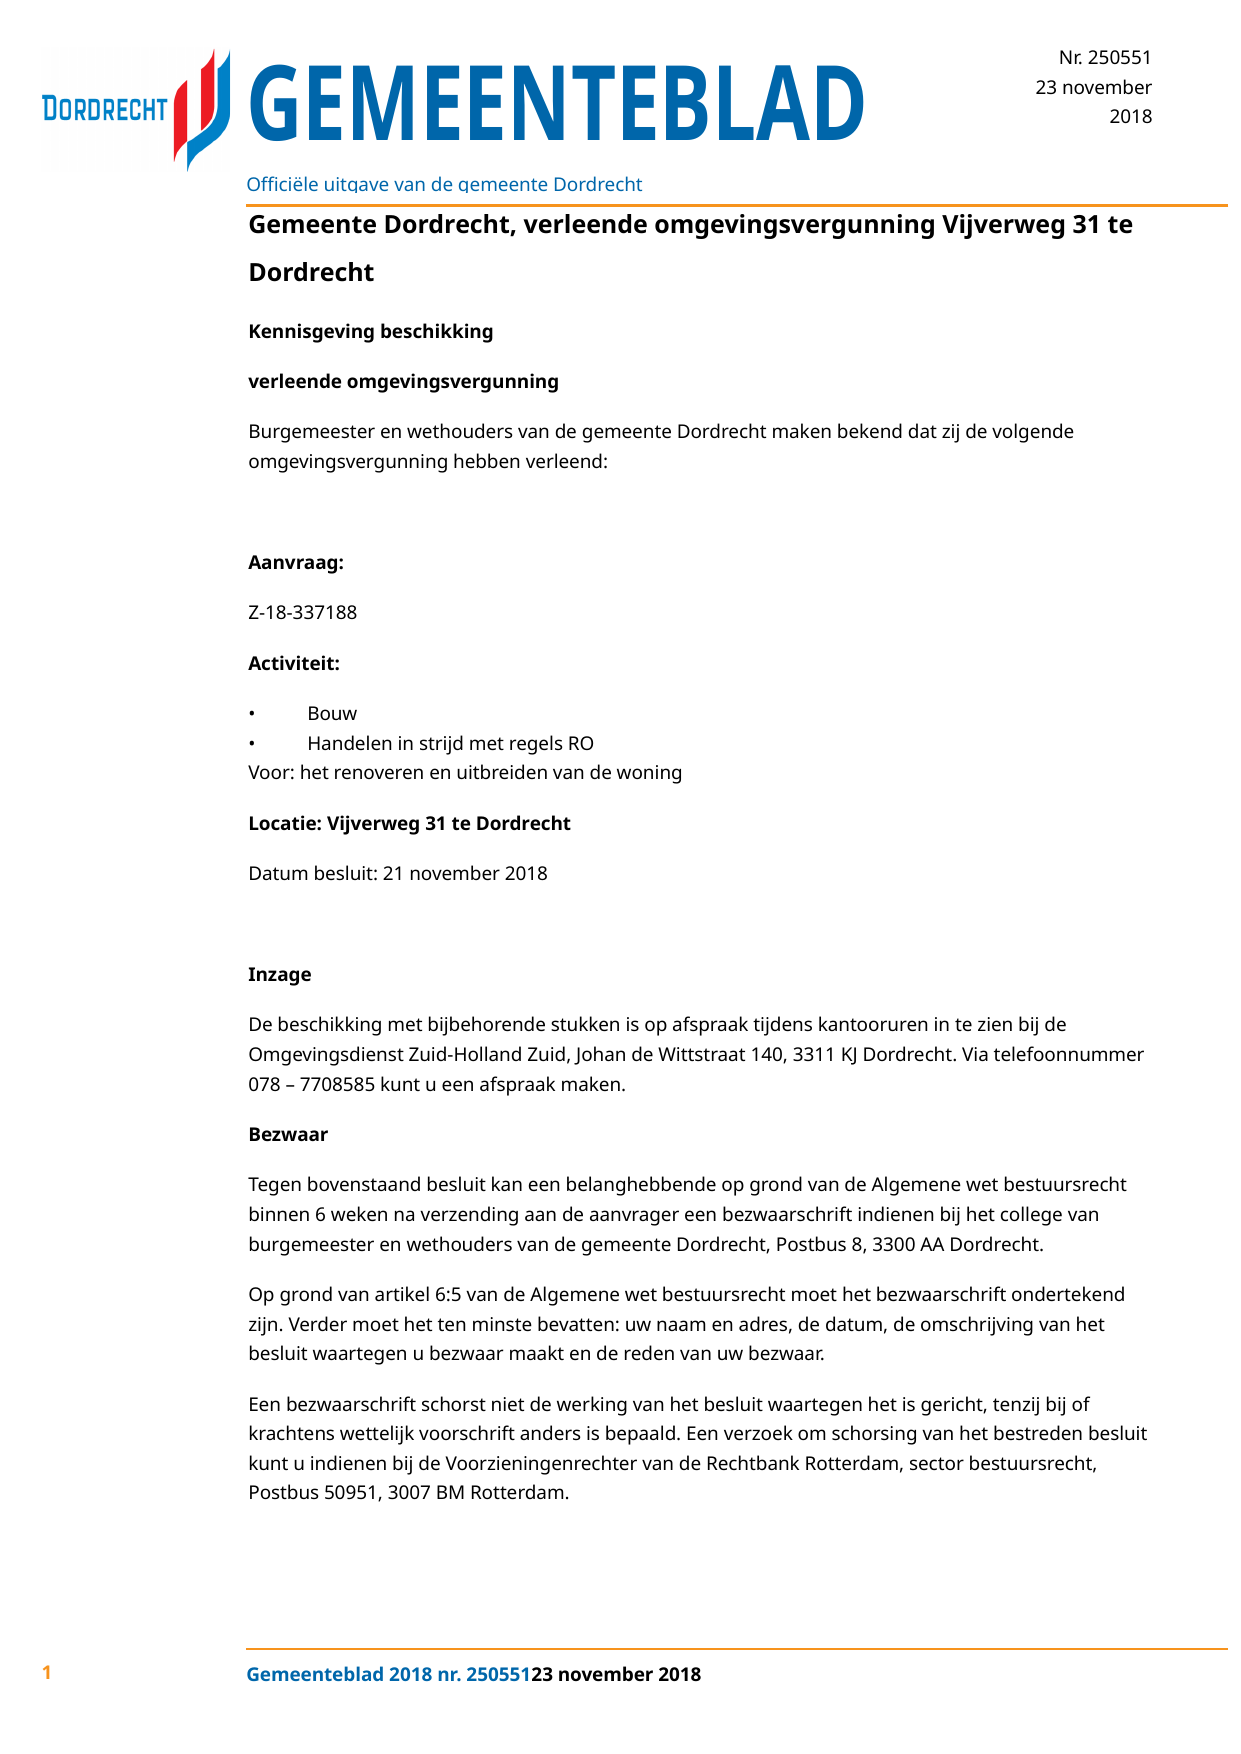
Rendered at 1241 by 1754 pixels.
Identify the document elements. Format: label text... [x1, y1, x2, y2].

text Burgemeester en wethouders van de gemeente Dordrecht maken bekend dat zij de volgende omgevingsvergunning hebben verleend: [248, 419, 1152, 474]
text Voor: het renoveren en uitbreiden van de woning [248, 759, 1152, 785]
text Z-18-337188 [248, 599, 1152, 625]
text Inzage [248, 961, 1152, 987]
text Bezwaar [248, 1121, 1152, 1147]
text De beschikking met bijbehorende stukken is op afspraak tijdens kantooruren in te zien bij de Omgevingsdienst Zuid-Holland Zuid, Johan de Wittstraat 140, 3311 KJ Dordrecht. Via telefoonnummer 078 – 7708585 kunt u een afspraak maken. [248, 1012, 1152, 1097]
list Bouw [248, 700, 1152, 726]
text Kennisgeving beschikking [248, 318, 1152, 344]
text Op grond van artikel 6:5 van de Algemene wet bestuursrecht moet het bezwaarschrift ondertekend zijn. Verder moet het ten minste bevatten: uw naam en adres, de datum, de omschrijving van het besluit waartegen u bezwaar maakt en de reden van uw bezwaar. [248, 1281, 1152, 1366]
text Een bezwaarschrift schorst niet de werking van het besluit waartegen het is gericht, tenzij bij of krachtens wettelijk voorschrift anders is bepaald. Een verzoek om schorsing van het bestreden besluit kunt u indienen bij de Voorzieningenrechter van de Rechtbank Rotterdam, sector bestuursrecht, Postbus 50951, 3007 BM Rotterdam. [248, 1391, 1152, 1505]
list Handelen in strijd met regels RO [248, 730, 1152, 756]
text Datum besluit: 21 november 2018 [248, 860, 1152, 886]
text Gemeente Dordrecht, verleende omgevingsvergunning Vijverweg 31 te Dordrecht [248, 207, 1152, 288]
text verleende omgevingsvergunning [248, 368, 1152, 394]
text Locatie: Vijverweg 31 te Dordrecht [248, 810, 1152, 836]
text Aanvraag: [248, 549, 1152, 575]
text Tegen bovenstaand besluit kan een belanghebbende op grond van de Algemene wet bestuursrecht binnen 6 weken na verzending aan de aanvrager een bezwaarschrift indienen bij het college van burgemeester en wethouders van de gemeente Dordrecht, Postbus 8, 3300 AA Dordrecht. [248, 1172, 1152, 1257]
text Activiteit: [248, 650, 1152, 676]
picture [41, 47, 231, 172]
